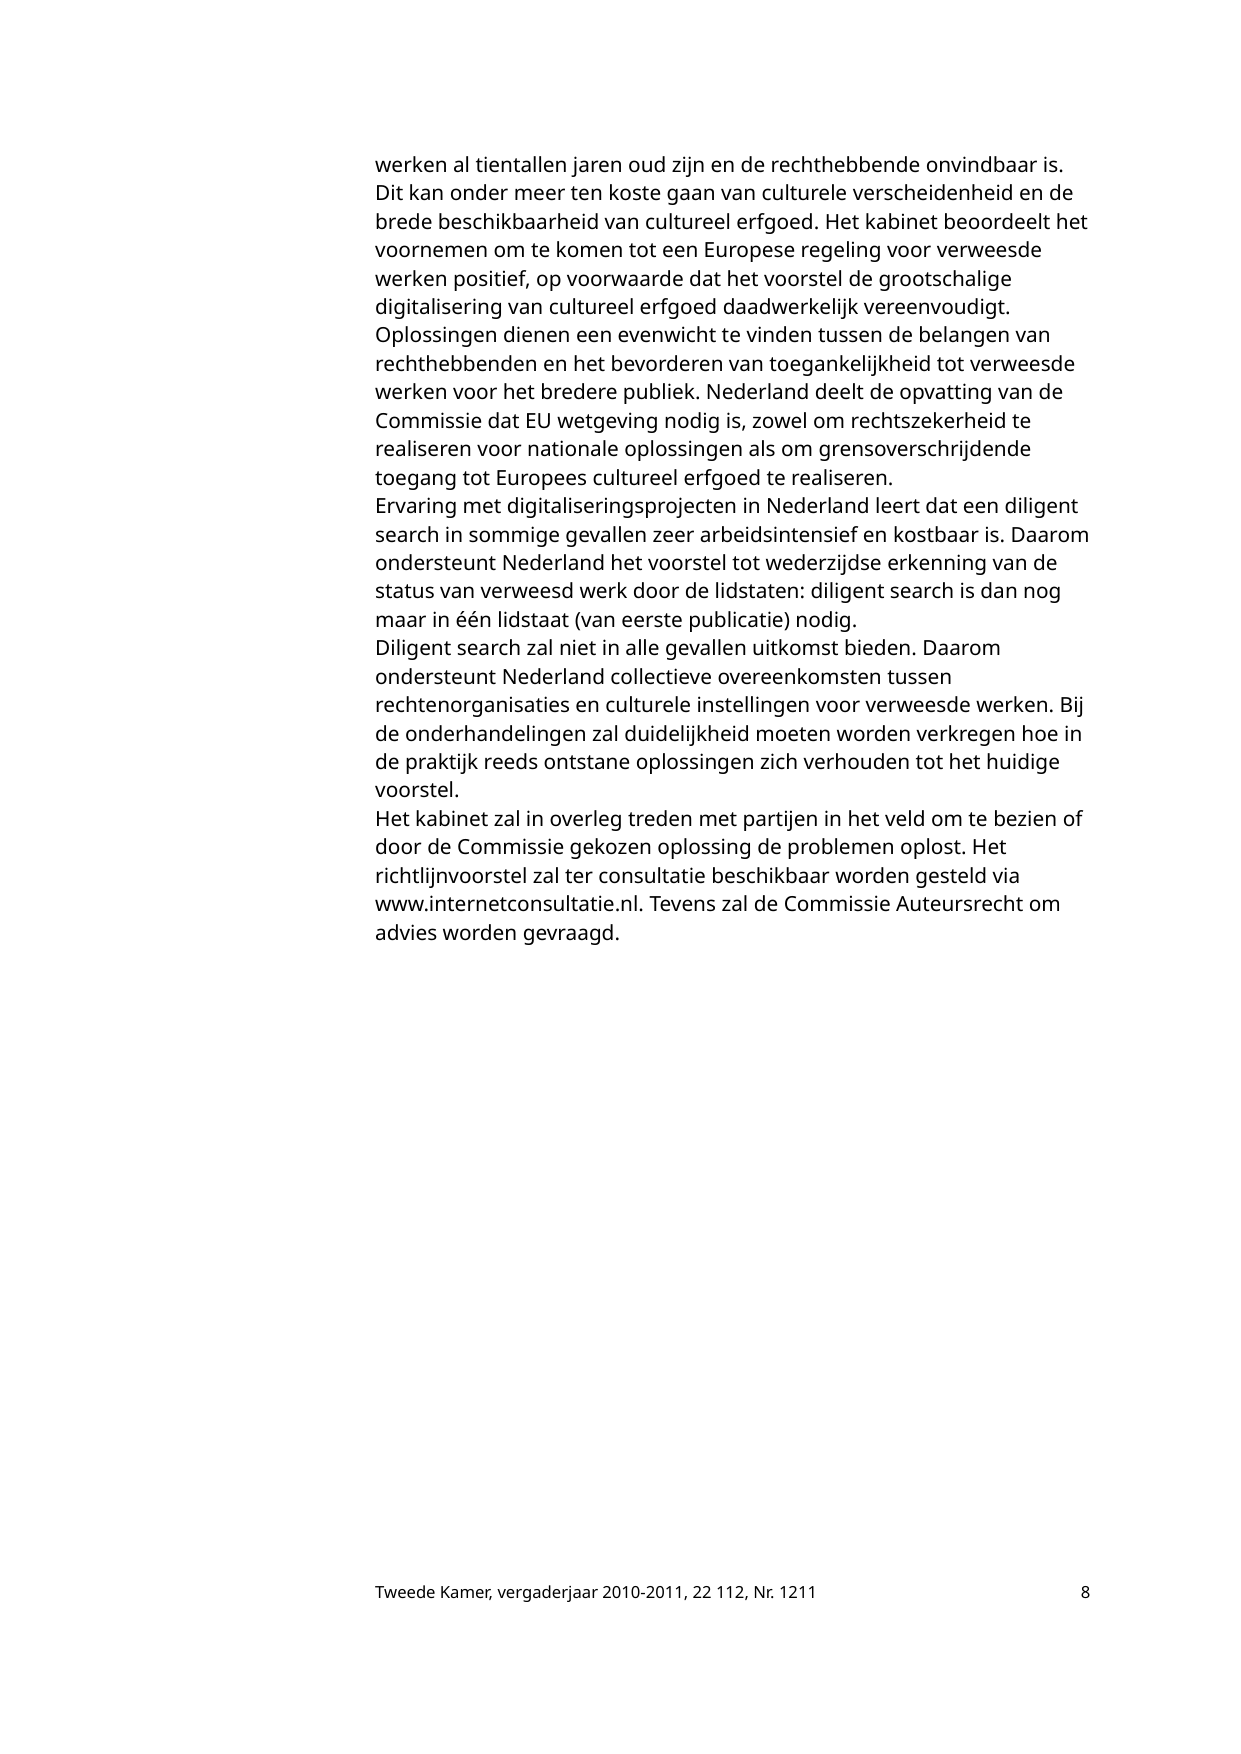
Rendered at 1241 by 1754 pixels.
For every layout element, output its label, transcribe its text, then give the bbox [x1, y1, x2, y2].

text werken al tientallen jaren oud zijn en de rechthebbende onvindbaar is. Dit kan onder meer ten koste gaan van culturele verscheidenheid en de brede beschikbaarheid van cultureel erfgoed. Het kabinet beoordeelt het voornemen om te komen tot een Europese regeling voor verweesde werken positief, op voorwaarde dat het voorstel de grootschalige digitalisering van cultureel erfgoed daadwerkelijk vereenvoudigt. [375, 150, 1090, 321]
text Diligent search zal niet in alle gevallen uitkomst bieden. Daarom ondersteunt Nederland collectieve overeenkomsten tussen rechtenorganisaties en culturele instellingen voor verweesde werken. Bij de onderhandelingen zal duidelijkheid moeten worden verkregen hoe in de praktijk reeds ontstane oplossingen zich verhouden tot het huidige voorstel. [375, 633, 1090, 804]
text Ervaring met digitaliseringsprojecten in Nederland leert dat een diligent search in sommige gevallen zeer arbeidsintensief en kostbaar is. Daarom ondersteunt Nederland het voorstel tot wederzijdse erkenning van de status van verweesd werk door de lidstaten: diligent search is dan nog maar in één lidstaat (van eerste publicatie) nodig. [375, 491, 1090, 633]
text Oplossingen dienen een evenwicht te vinden tussen de belangen van rechthebbenden en het bevorderen van toegankelijkheid tot verweesde werken voor het bredere publiek. Nederland deelt de opvatting van de Commissie dat EU wetgeving nodig is, zowel om rechtszekerheid te realiseren voor nationale oplossingen als om grensoverschrijdende toegang tot Europees cultureel erfgoed te realiseren. [375, 321, 1090, 491]
text Het kabinet zal in overleg treden met partijen in het veld om te bezien of door de Commissie gekozen oplossing de problemen oplost. Het richtlijnvoorstel zal ter consultatie beschikbaar worden gesteld via www.internetconsultatie.nl. Tevens zal de Commissie Auteursrecht om advies worden gevraagd. [375, 804, 1090, 946]
